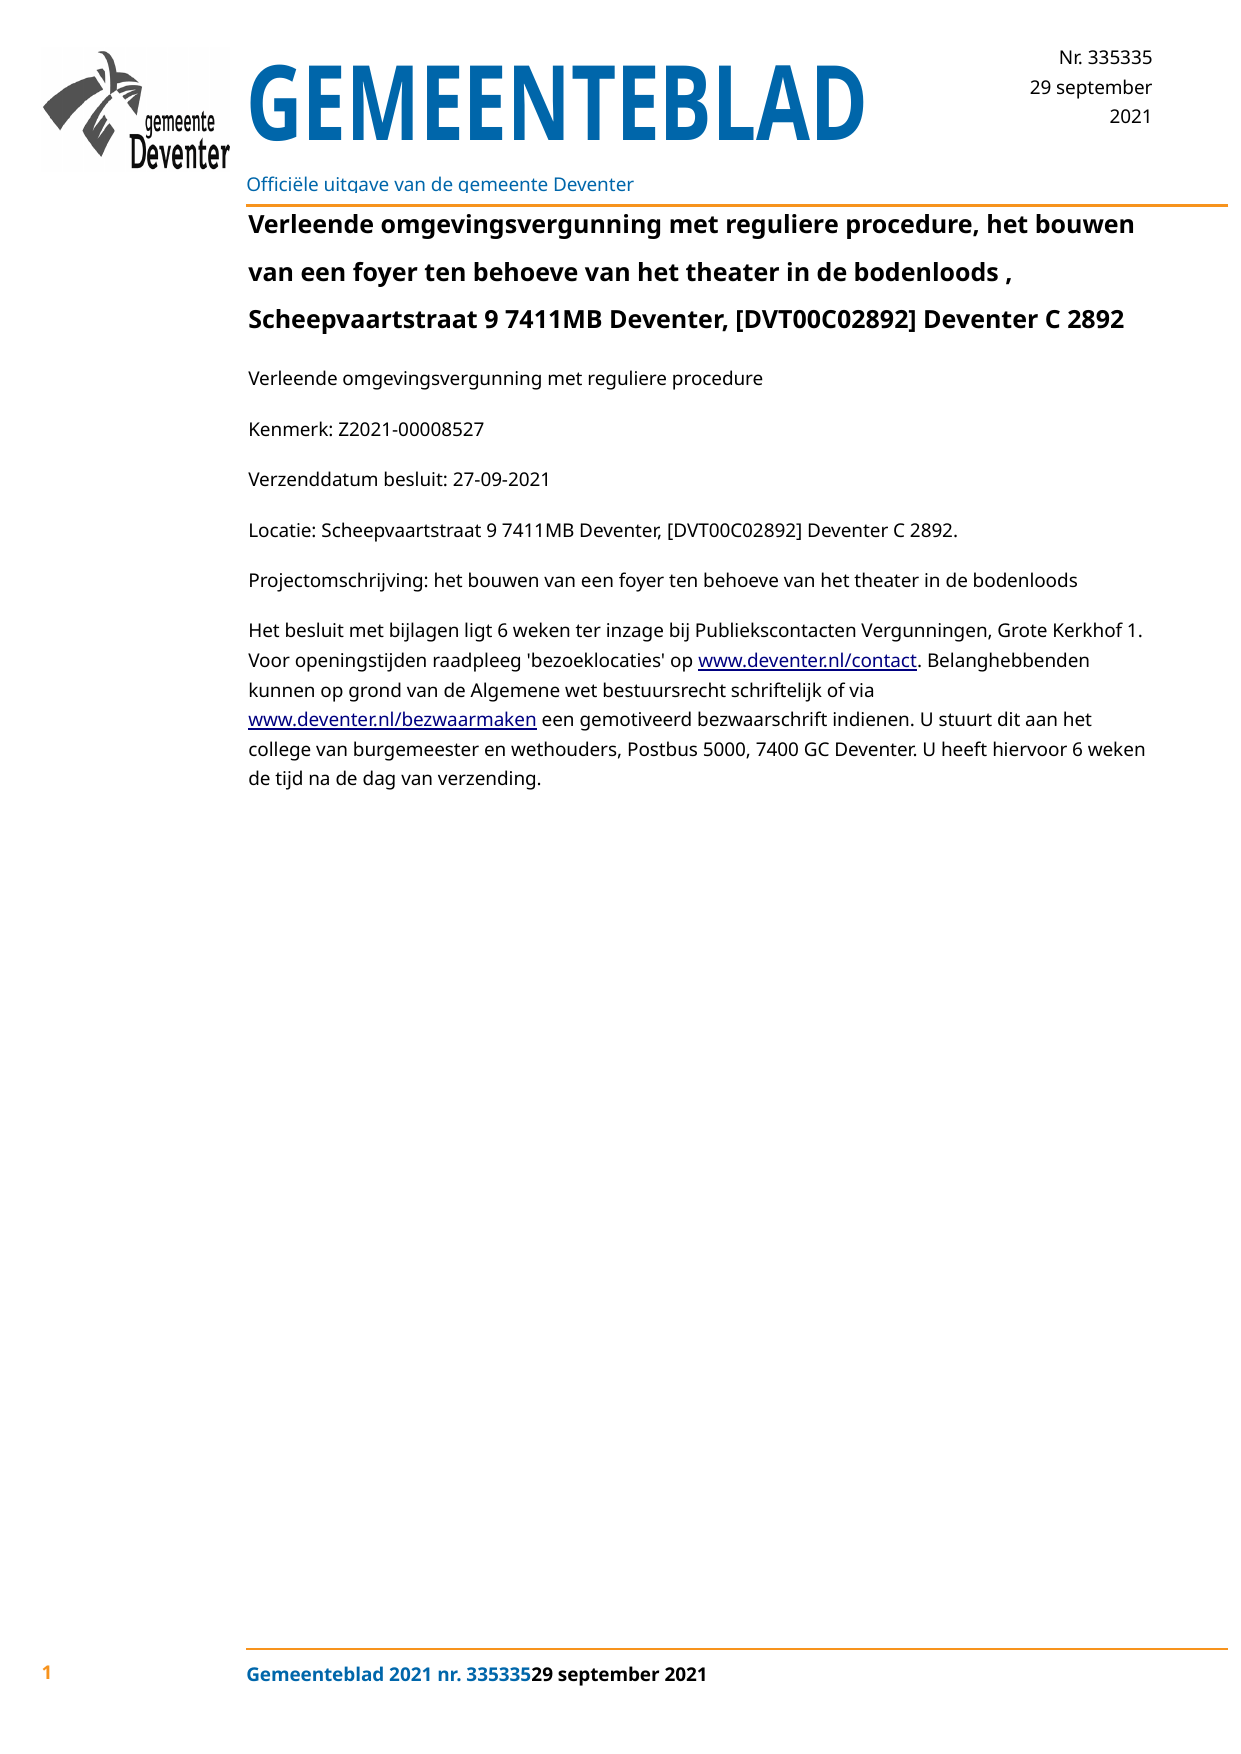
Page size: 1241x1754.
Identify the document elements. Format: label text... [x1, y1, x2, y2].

text Verzenddatum besluit: 27-09-2021 [248, 466, 1152, 492]
text Locatie: Scheepvaartstraat 9 7411MB Deventer, [DVT00C02892] Deventer C 2892. [248, 517, 1152, 542]
picture [41, 47, 231, 172]
text Kenmerk: Z2021-00008527 [248, 416, 1152, 442]
text Verleende omgevingsvergunning met reguliere procedure [248, 366, 1152, 391]
text Projectomschrijving: het bouwen van een foyer ten behoeve van het theater in de bodenloods [248, 567, 1152, 593]
text Verleende omgevingsvergunning met reguliere procedure, het bouwen van een foyer ten behoeve van het theater in de bodenloods , Scheepvaartstraat 9 7411MB Deventer, [DVT00C02892] Deventer C 2892 [248, 207, 1152, 336]
text Het besluit met bijlagen ligt 6 weken ter inzage bij Publiekscontacten Vergunningen, Grote Kerkhof 1. Voor openingstijden raadpleeg 'bezoeklocaties' op www.deventer.nl/contact. Belanghebbenden kunnen op grond van de Algemene wet bestuursrecht schriftelijk of via www.deventer.nl/bezwaarmaken een gemotiveerd bezwaarschrift indienen. U stuurt dit aan het college van burgemeester en wethouders, Postbus 5000, 7400 GC Deventer. U heeft hiervoor 6 weken de tijd na de dag van verzending. [248, 618, 1152, 791]
